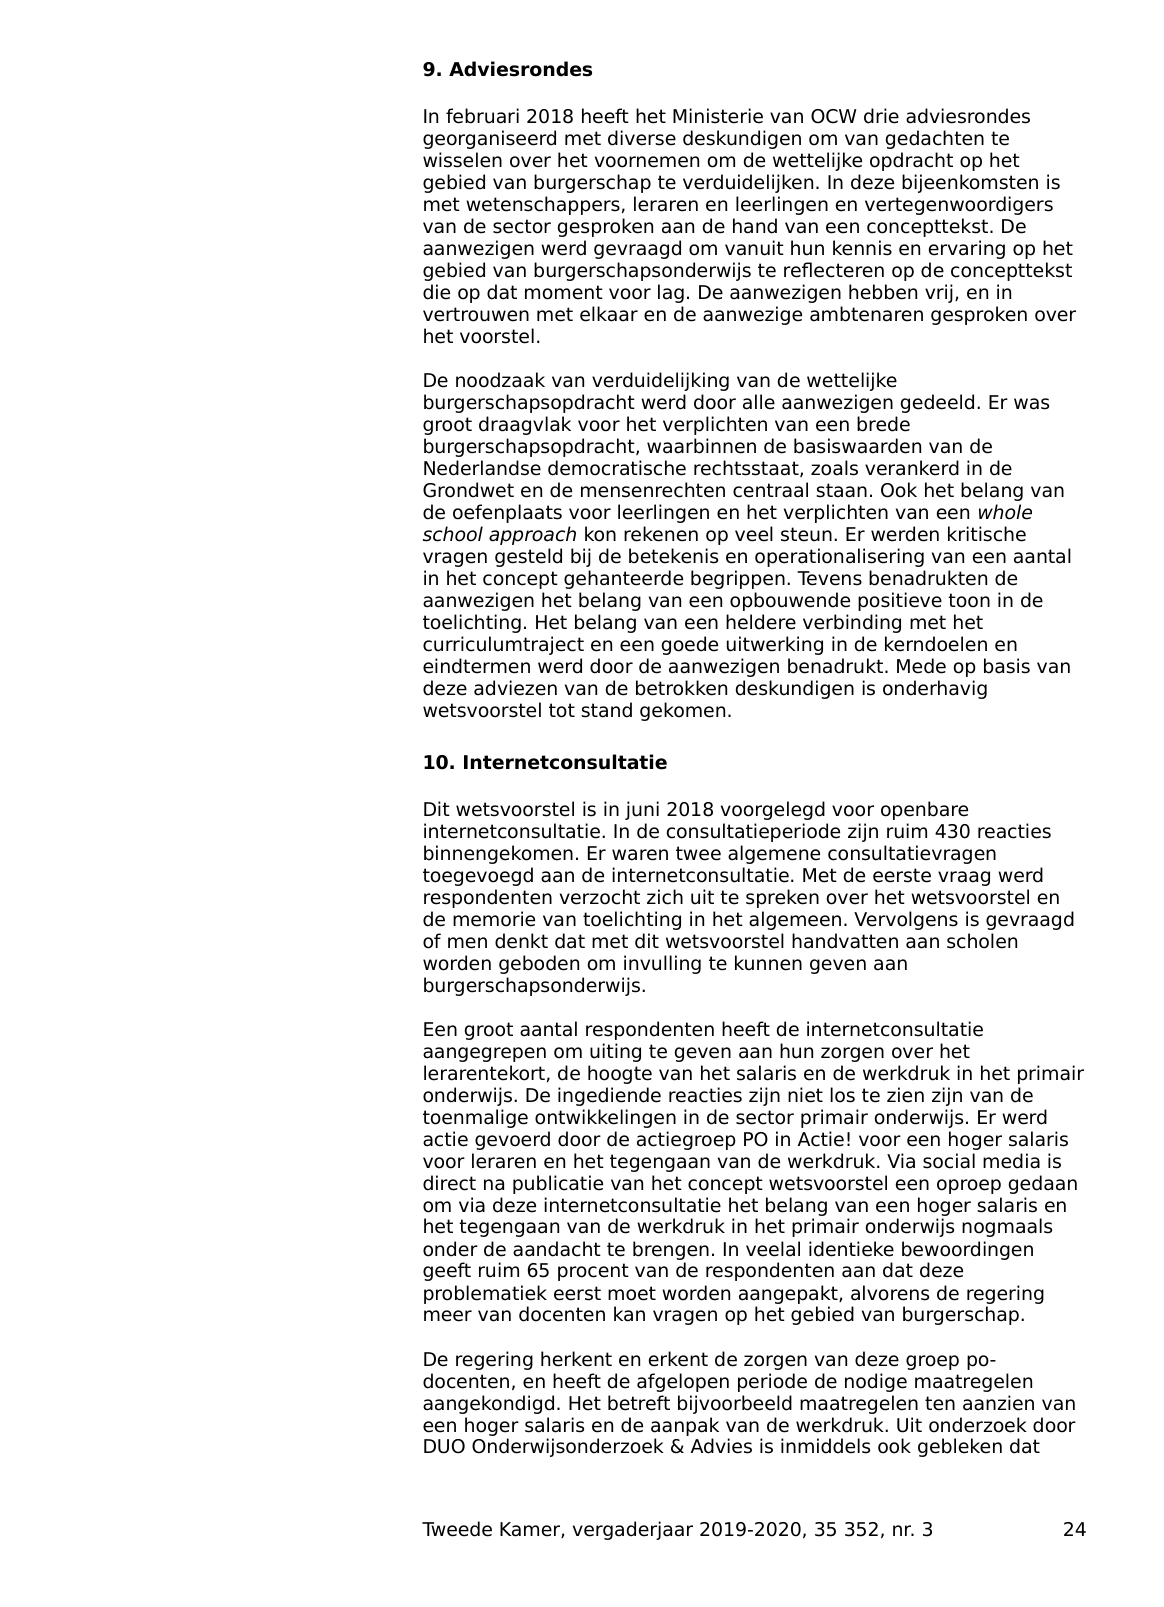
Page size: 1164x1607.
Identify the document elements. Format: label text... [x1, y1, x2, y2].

text Een groot aantal respondenten heeft de internetconsultatie aangegrepen om uiting te geven aan hun zorgen over het lerarentekort, de hoogte van het salaris en de werkdruk in het primair onderwijs. De ingediende reacties zijn niet los te zien zijn van de toenmalige ontwikkelingen in de sector primair onderwijs. Er werd actie gevoerd door de actiegroep PO in Actie! voor een hoger salaris voor leraren en het tegengaan van de werkdruk. Via social media is direct na publicatie van het concept wetsvoorstel een oproep gedaan om via deze internetconsultatie het belang van een hoger salaris en het tegengaan van de werkdruk in het primair onderwijs nogmaals onder de aandacht te brengen. In veelal identieke bewoordingen geeft ruim 65 procent van de respondenten aan dat deze problematiek eerst moet worden aangepakt, alvorens de regering meer van docenten kan vragen op het gebied van burgerschap. [422, 1019, 1087, 1326]
text De regering herkent en erkent de zorgen van deze groep po-docenten, en heeft de afgelopen periode de nodige maatregelen aangekondigd. Het betreft bijvoorbeeld maatregelen ten aanzien van een hoger salaris en de aanpak van de werkdruk. Uit onderzoek door DUO Onderwijsonderzoek & Advies is inmiddels ook gebleken dat [422, 1348, 1087, 1458]
text De noodzaak van verduidelijking van de wettelijke burgerschapsopdracht werd door alle aanwezigen gedeeld. Er was groot draagvlak voor het verplichten van een brede burgerschapsopdracht, waarbinnen de basiswaarden van de Nederlandse democratische rechtsstaat, zoals verankerd in de Grondwet en de mensenrechten centraal staan. Ook het belang van de oefenplaats voor leerlingen en het verplichten van een whole school approach kon rekenen op veel steun. Er werden kritische vragen gesteld bij de betekenis en operationalisering van een aantal in het concept gehanteerde begrippen. Tevens benadrukten de aanwezigen het belang van een opbouwende positieve toon in de toelichting. Het belang van een heldere verbinding met het curriculumtraject en een goede uitwerking in de kerndoelen en eindtermen werd door de aanwezigen benadrukt. Mede op basis van deze adviezen van de betrokken deskundigen is onderhavig wetsvoorstel tot stand gekomen. [422, 370, 1087, 722]
subtitle 9. Adviesrondes [422, 59, 1087, 81]
subtitle 10. Internetconsultatie [422, 752, 1087, 774]
text Dit wetsvoorstel is in juni 2018 voorgelegd voor openbare internetconsultatie. In de consultatieperiode zijn ruim 430 reacties binnengekomen. Er waren twee algemene consultatievragen toegevoegd aan de internetconsultatie. Met de eerste vraag werd respondenten verzocht zich uit te spreken over het wetsvoorstel en de memorie van toelichting in het algemeen. Vervolgens is gevraagd of men denkt dat met dit wetsvoorstel handvatten aan scholen worden geboden om invulling te kunnen geven aan burgerschapsonderwijs. [422, 799, 1087, 996]
text In februari 2018 heeft het Ministerie van OCW drie adviesrondes georganiseerd met diverse deskundigen om van gedachten te wisselen over het voornemen om de wettelijke opdracht op het gebied van burgerschap te verduidelijken. In deze bijeenkomsten is met wetenschappers, leraren en leerlingen en vertegenwoordigers van de sector gesproken aan de hand van een concepttekst. De aanwezigen werd gevraagd om vanuit hun kennis en ervaring op het gebied van burgerschapsonderwijs te reflecteren op de concepttekst die op dat moment voor lag. De aanwezigen hebben vrij, en in vertrouwen met elkaar en de aanwezige ambtenaren gesproken over het voorstel. [422, 106, 1087, 348]
